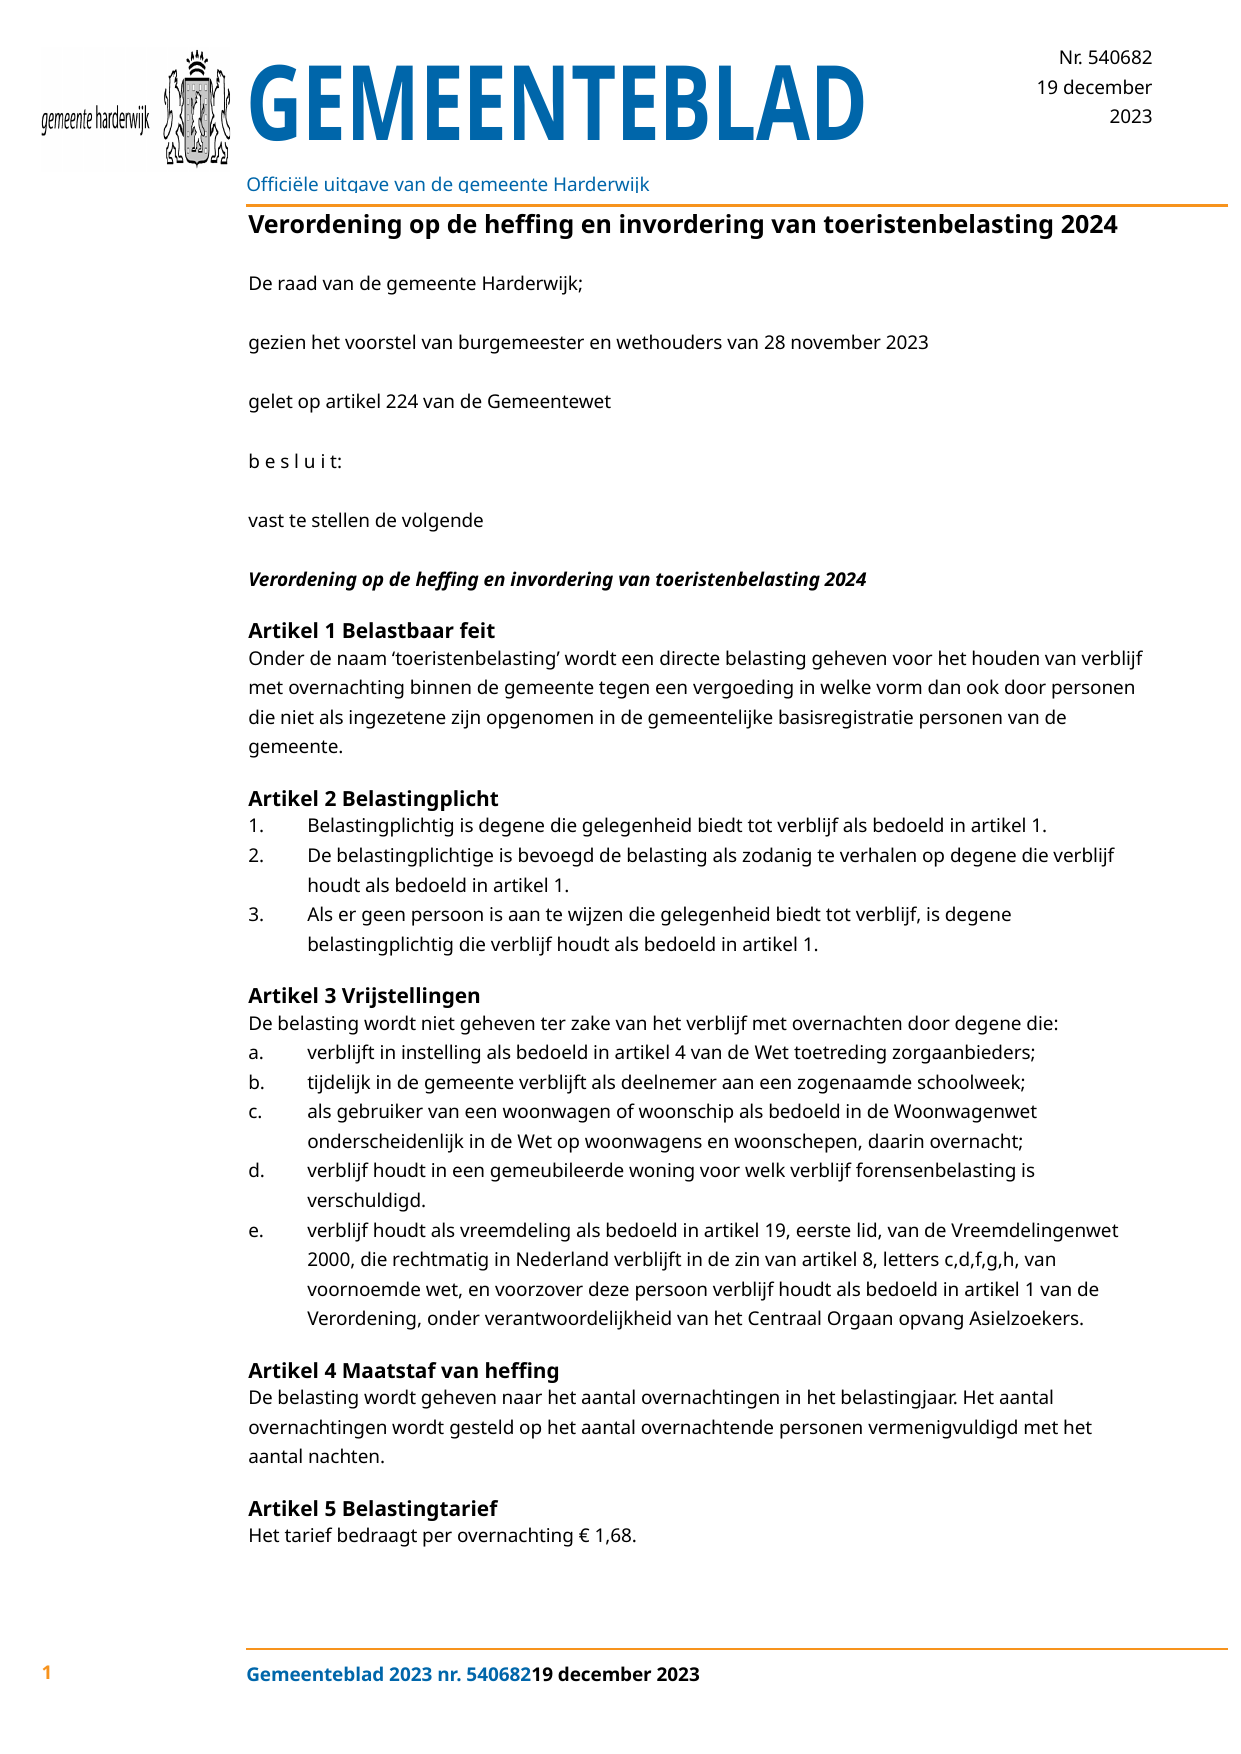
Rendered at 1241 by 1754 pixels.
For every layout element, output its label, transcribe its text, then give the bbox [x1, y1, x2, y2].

text Artikel 5 Belastingtarief [248, 1494, 1152, 1522]
text Verordening op de heffing en invordering van toeristenbelasting 2024 [248, 207, 1152, 241]
text Verordening op de heffing en invordering van toeristenbelasting 2024 [248, 566, 1152, 592]
text Onder de naam ‘toeristenbelasting’ wordt een directe belasting geheven voor het houden van verblijf met overnachting binnen de gemeente tegen een vergoeding in welke vorm dan ook door personen die niet als ingezetene zijn opgenomen in de gemeentelijke basisregistratie personen van de gemeente. [248, 645, 1152, 759]
text vast te stellen de volgende [248, 507, 1152, 533]
list De belastingplichtige is bevoegd de belasting als zodanig te verhalen op degene die verblijf houdt als bedoeld in artikel 1. [248, 842, 1152, 897]
text Artikel 3 Vrijstellingen [248, 981, 1152, 1010]
list verblijft in instelling als bedoeld in artikel 4 van de Wet toetreding zorgaanbieders; [248, 1039, 1152, 1065]
text Artikel 1 Belastbaar feit [248, 617, 1152, 645]
list als gebruiker van een woonwagen of woonschip als bedoeld in de Woonwagenwet onderscheidenlijk in de Wet op woonwagens en woonschepen, daarin overnacht; [248, 1098, 1152, 1154]
list Belastingplichtig is degene die gelegenheid biedt tot verblijf als bedoeld in artikel 1. [248, 813, 1152, 838]
text Artikel 4 Maatstaf van heffing [248, 1356, 1152, 1384]
text De belasting wordt niet geheven ter zake van het verblijf met overnachten door degene die: [248, 1010, 1152, 1036]
list verblijf houdt als vreemdeling als bedoeld in artikel 19, eerste lid, van de Vreemdelingenwet 2000, die rechtmatig in Nederland verblijft in de zin van artikel 8, letters c,d,f,g,h, van voornoemde wet, en voorzover deze persoon verblijf houdt als bedoeld in artikel 1 van de Verordening, onder verantwoordelijkheid van het Centraal Orgaan opvang Asielzoekers. [248, 1217, 1152, 1331]
text De belasting wordt geheven naar het aantal overnachtingen in het belastingjaar. Het aantal overnachtingen wordt gesteld op het aantal overnachtende personen vermenigvuldigd met het aantal nachten. [248, 1384, 1152, 1469]
text gelet op artikel 224 van de Gemeentewet [248, 389, 1152, 414]
picture [41, 47, 231, 172]
text De raad van de gemeente Harderwijk; [248, 270, 1152, 296]
text gezien het voorstel van burgemeester en wethouders van 28 november 2023 [248, 329, 1152, 355]
text Artikel 2 Belastingplicht [248, 784, 1152, 813]
list Als er geen persoon is aan te wijzen die gelegenheid biedt tot verblijf, is degene belastingplichtig die verblijf houdt als bedoeld in artikel 1. [248, 901, 1152, 957]
list tijdelijk in de gemeente verblijft als deelnemer aan een zogenaamde schoolweek; [248, 1069, 1152, 1095]
text b e s l u i t: [248, 448, 1152, 473]
text Het tarief bedraagt per overnachting € 1,68. [248, 1522, 1152, 1548]
list verblijf houdt in een gemeubileerde woning voor welk verblijf forensenbelasting is verschuldigd. [248, 1158, 1152, 1213]
